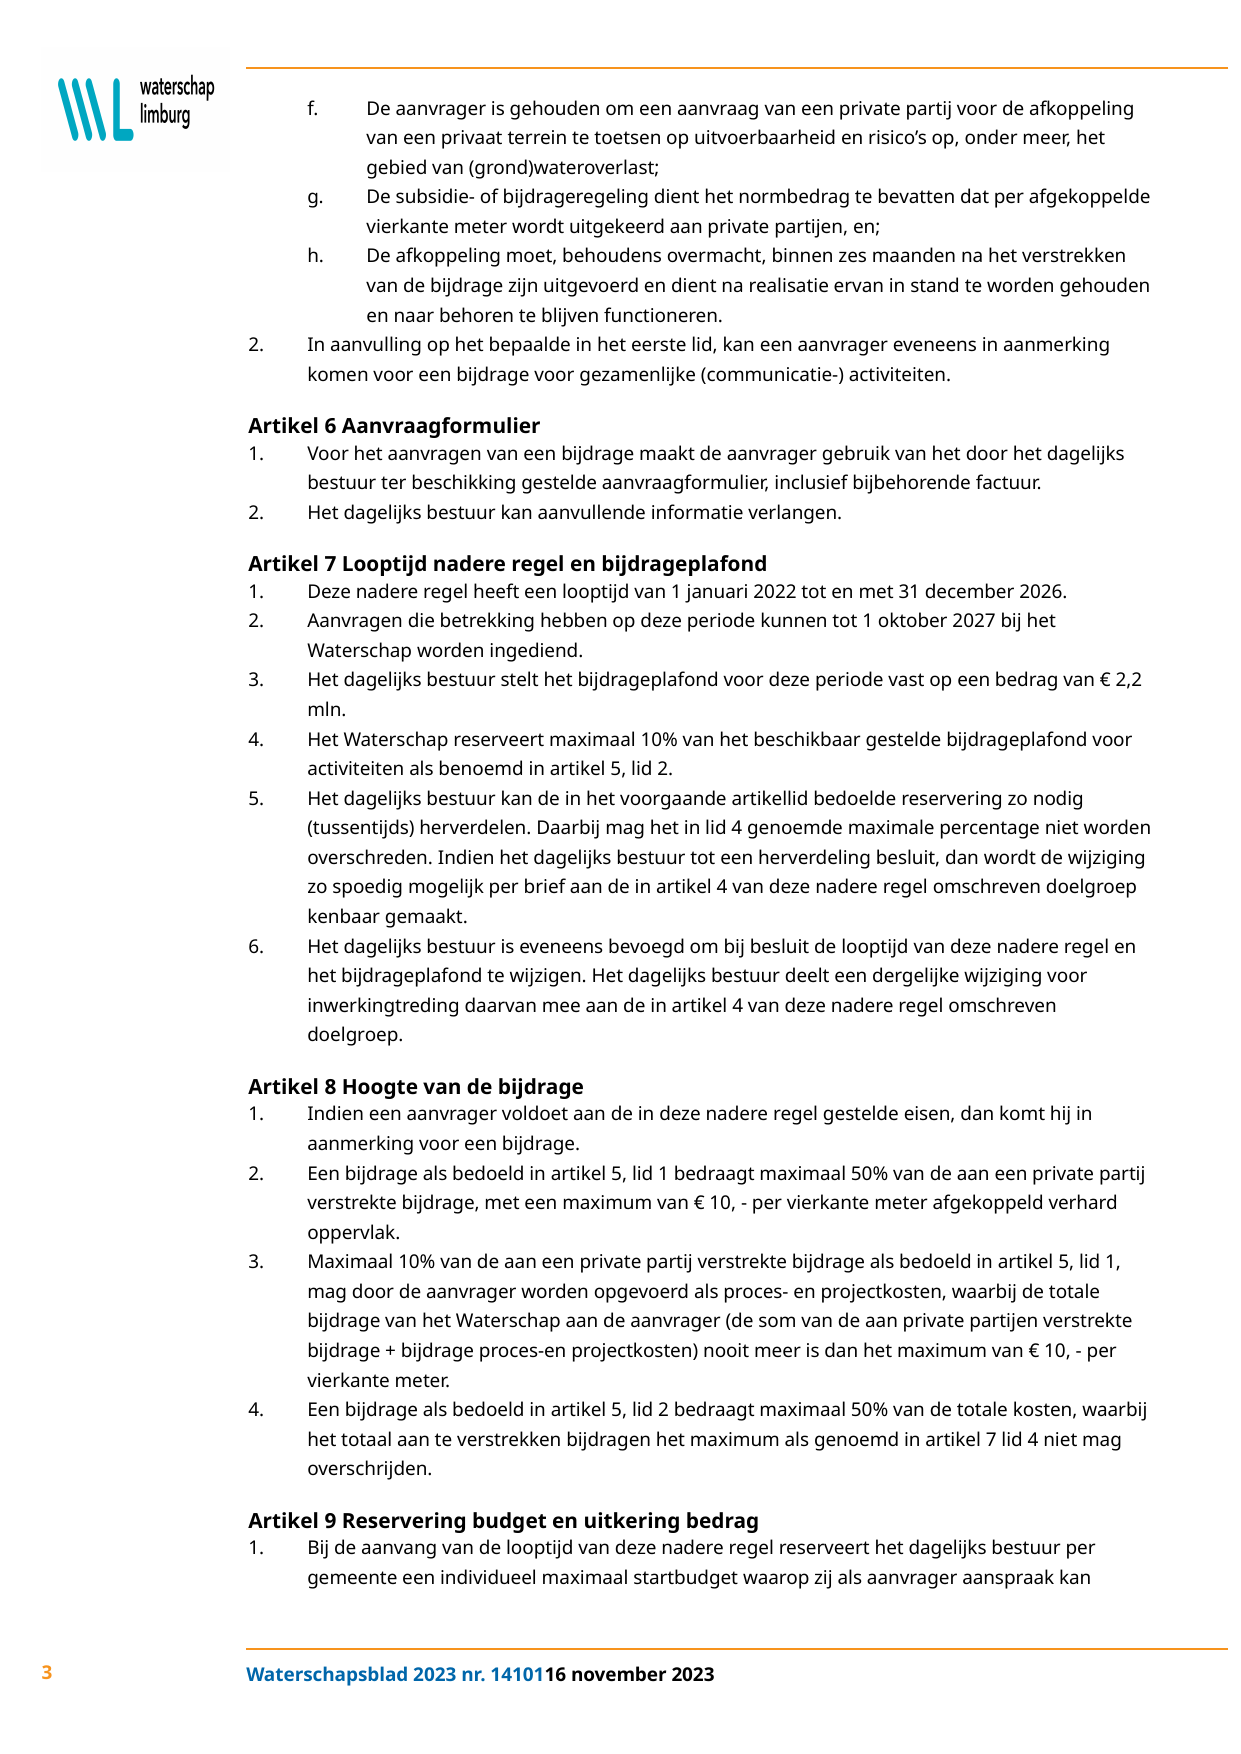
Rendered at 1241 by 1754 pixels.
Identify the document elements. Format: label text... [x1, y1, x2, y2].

list Indien een aanvrager voldoet aan de in deze nadere regel gestelde eisen, dan komt hij in aanmerking voor een bijdrage. [248, 1101, 1152, 1156]
list Een bijdrage als bedoeld in artikel 5, lid 1 bedraagt maximaal 50% van de aan een private partij verstrekte bijdrage, met een maximum van € 10, - per vierkante meter afgekoppeld verhard oppervlak. [248, 1160, 1152, 1244]
list Maximaal 10% van de aan een private partij verstrekte bijdrage als bedoeld in artikel 5, lid 1, mag door de aanvrager worden opgevoerd als proces- en projectkosten, waarbij de totale bijdrage van het Waterschap aan de aanvrager (de som van de aan private partijen verstrekte bijdrage + bijdrage proces-en projectkosten) nooit meer is dan het maximum van € 10, - per vierkante meter. [248, 1248, 1152, 1392]
list Aanvragen die betrekking hebben op deze periode kunnen tot 1 oktober 2027 bij het Waterschap worden ingediend. [248, 607, 1152, 663]
text Artikel 7 Looptijd nadere regel en bijdrageplafond [248, 549, 1152, 578]
text Artikel 9 Reservering budget en uitkering bedrag [248, 1506, 1152, 1534]
list Bij de aanvang van de looptijd van deze nadere regel reserveert het dagelijks bestuur per gemeente een individueel maximaal startbudget waarop zij als aanvrager aanspraak kan [248, 1534, 1152, 1590]
list Het dagelijks bestuur kan de in het voorgaande artikellid bedoelde reservering zo nodig (tussentijds) herverdelen. Daarbij mag het in lid 4 genoemde maximale percentage niet worden overschreden. Indien het dagelijks bestuur tot een herverdeling besluit, dan wordt de wijziging zo spoedig mogelijk per brief aan de in artikel 4 van deze nadere regel omschreven doelgroep kenbaar gemaakt. [248, 785, 1152, 929]
list Het Waterschap reserveert maximaal 10% van het beschikbaar gestelde bijdrageplafond voor activiteiten als benoemd in artikel 5, lid 2. [248, 726, 1152, 781]
list Deze nadere regel heeft een looptijd van 1 januari 2022 tot en met 31 december 2026. [248, 578, 1152, 604]
list Voor het aanvragen van een bijdrage maakt de aanvrager gebruik van het door het dagelijks bestuur ter beschikking gestelde aanvraagformulier, inclusief bijbehorende factuur. [248, 440, 1152, 495]
list Een bijdrage als bedoeld in artikel 5, lid 2 bedraagt maximaal 50% van de totale kosten, waarbij het totaal aan te verstrekken bijdragen het maximum als genoemd in artikel 7 lid 4 niet mag overschrijden. [248, 1396, 1152, 1481]
list De afkoppeling moet, behoudens overmacht, binnen zes maanden na het verstrekken van de bijdrage zijn uitgevoerd en dient na realisatie ervan in stand te worden gehouden en naar behoren te blijven functioneren. [307, 243, 1152, 328]
list De aanvrager is gehouden om een aanvraag van een private partij voor de afkoppeling van een privaat terrein te toetsen op uitvoerbaarheid en risico’s op, onder meer, het gebied van (grond)wateroverlast; [307, 95, 1152, 180]
list In aanvulling op het bepaalde in het eerste lid, kan een aanvrager eveneens in aanmerking komen voor een bijdrage voor gezamenlijke (communicatie-) activiteiten. [248, 331, 1152, 387]
list Het dagelijks bestuur kan aanvullende informatie verlangen. [248, 499, 1152, 525]
list Het dagelijks bestuur stelt het bijdrageplafond voor deze periode vast op een bedrag van € 2,2 mln. [248, 667, 1152, 722]
list Het dagelijks bestuur is eveneens bevoegd om bij besluit de looptijd van deze nadere regel en het bijdrageplafond te wijzigen. Het dagelijks bestuur deelt een dergelijke wijziging voor inwerkingtreding daarvan mee aan de in artikel 4 van deze nadere regel omschreven doelgroep. [248, 933, 1152, 1047]
text Artikel 8 Hoogte van de bijdrage [248, 1072, 1152, 1101]
list De subsidie- of bijdrageregeling dient het normbedrag te bevatten dat per afgekoppelde vierkante meter wordt uitgekeerd aan private partijen, en; [307, 183, 1152, 239]
text Artikel 6 Aanvraagformulier [248, 411, 1152, 440]
picture [41, 47, 231, 172]
